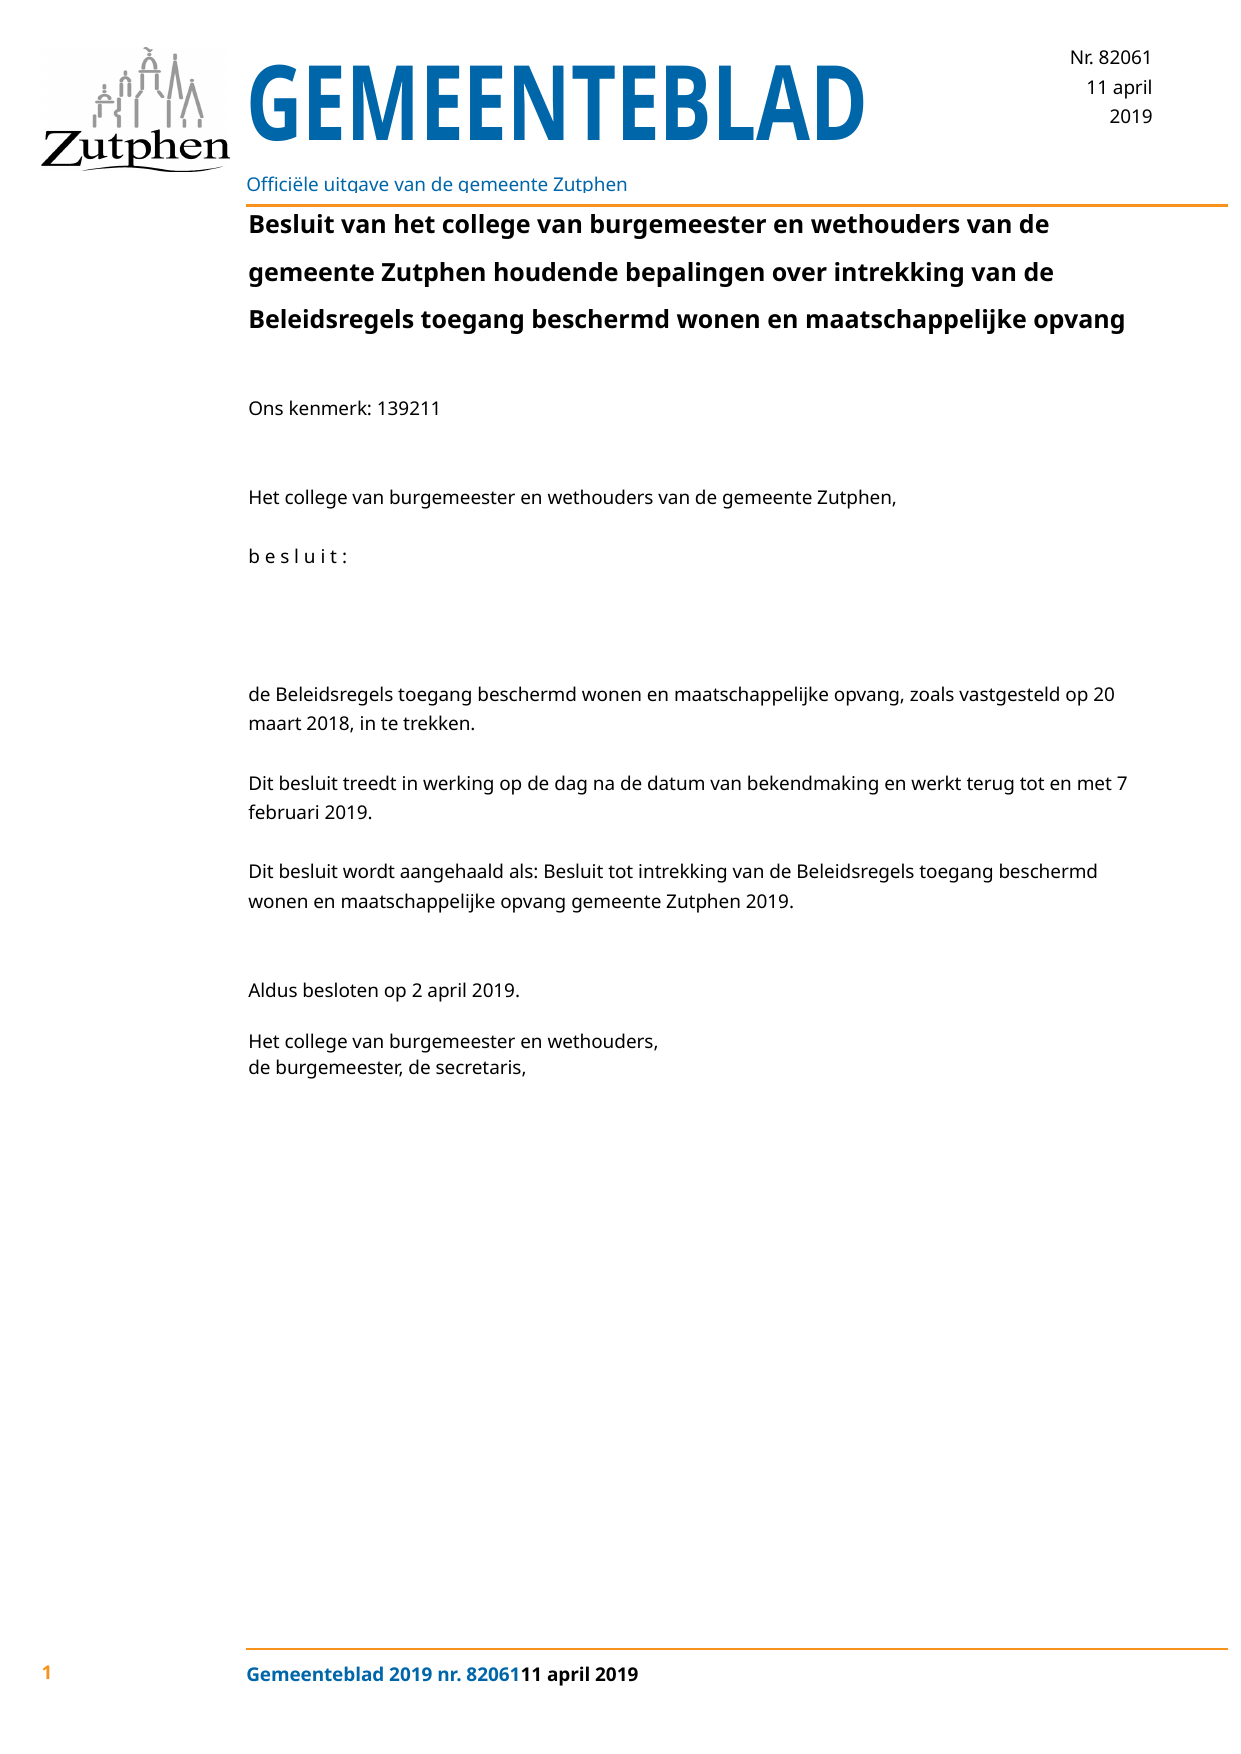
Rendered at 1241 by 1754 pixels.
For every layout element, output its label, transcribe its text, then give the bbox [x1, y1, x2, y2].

text Ons kenmerk: 139211 [248, 395, 1152, 421]
text Dit besluit wordt aangehaald als: Besluit tot intrekking van de Beleidsregels toegang beschermd wonen en maatschappelijke opvang gemeente Zutphen 2019. [248, 858, 1152, 914]
text Het college van burgemeester en wethouders, [248, 1028, 1152, 1054]
text b e s l u i t : [248, 543, 1152, 569]
text de Beleidsregels toegang beschermd wonen en maatschappelijke opvang, zoals vastgesteld op 20 maart 2018, in te trekken. [248, 681, 1152, 736]
text Besluit van het college van burgemeester en wethouders van de gemeente Zutphen houdende bepalingen over intrekking van de Beleidsregels toegang beschermd wonen en maatschappelijke opvang [248, 207, 1152, 336]
picture [41, 47, 231, 172]
text de burgemeester, de secretaris, [248, 1054, 1152, 1080]
text Dit besluit treedt in werking op de dag na de datum van bekendmaking en werkt terug tot en met 7 februari 2019. [248, 770, 1152, 825]
text Het college van burgemeester en wethouders van de gemeente Zutphen, [248, 484, 1152, 509]
text Aldus besloten op 2 april 2019. [248, 977, 1152, 1003]
